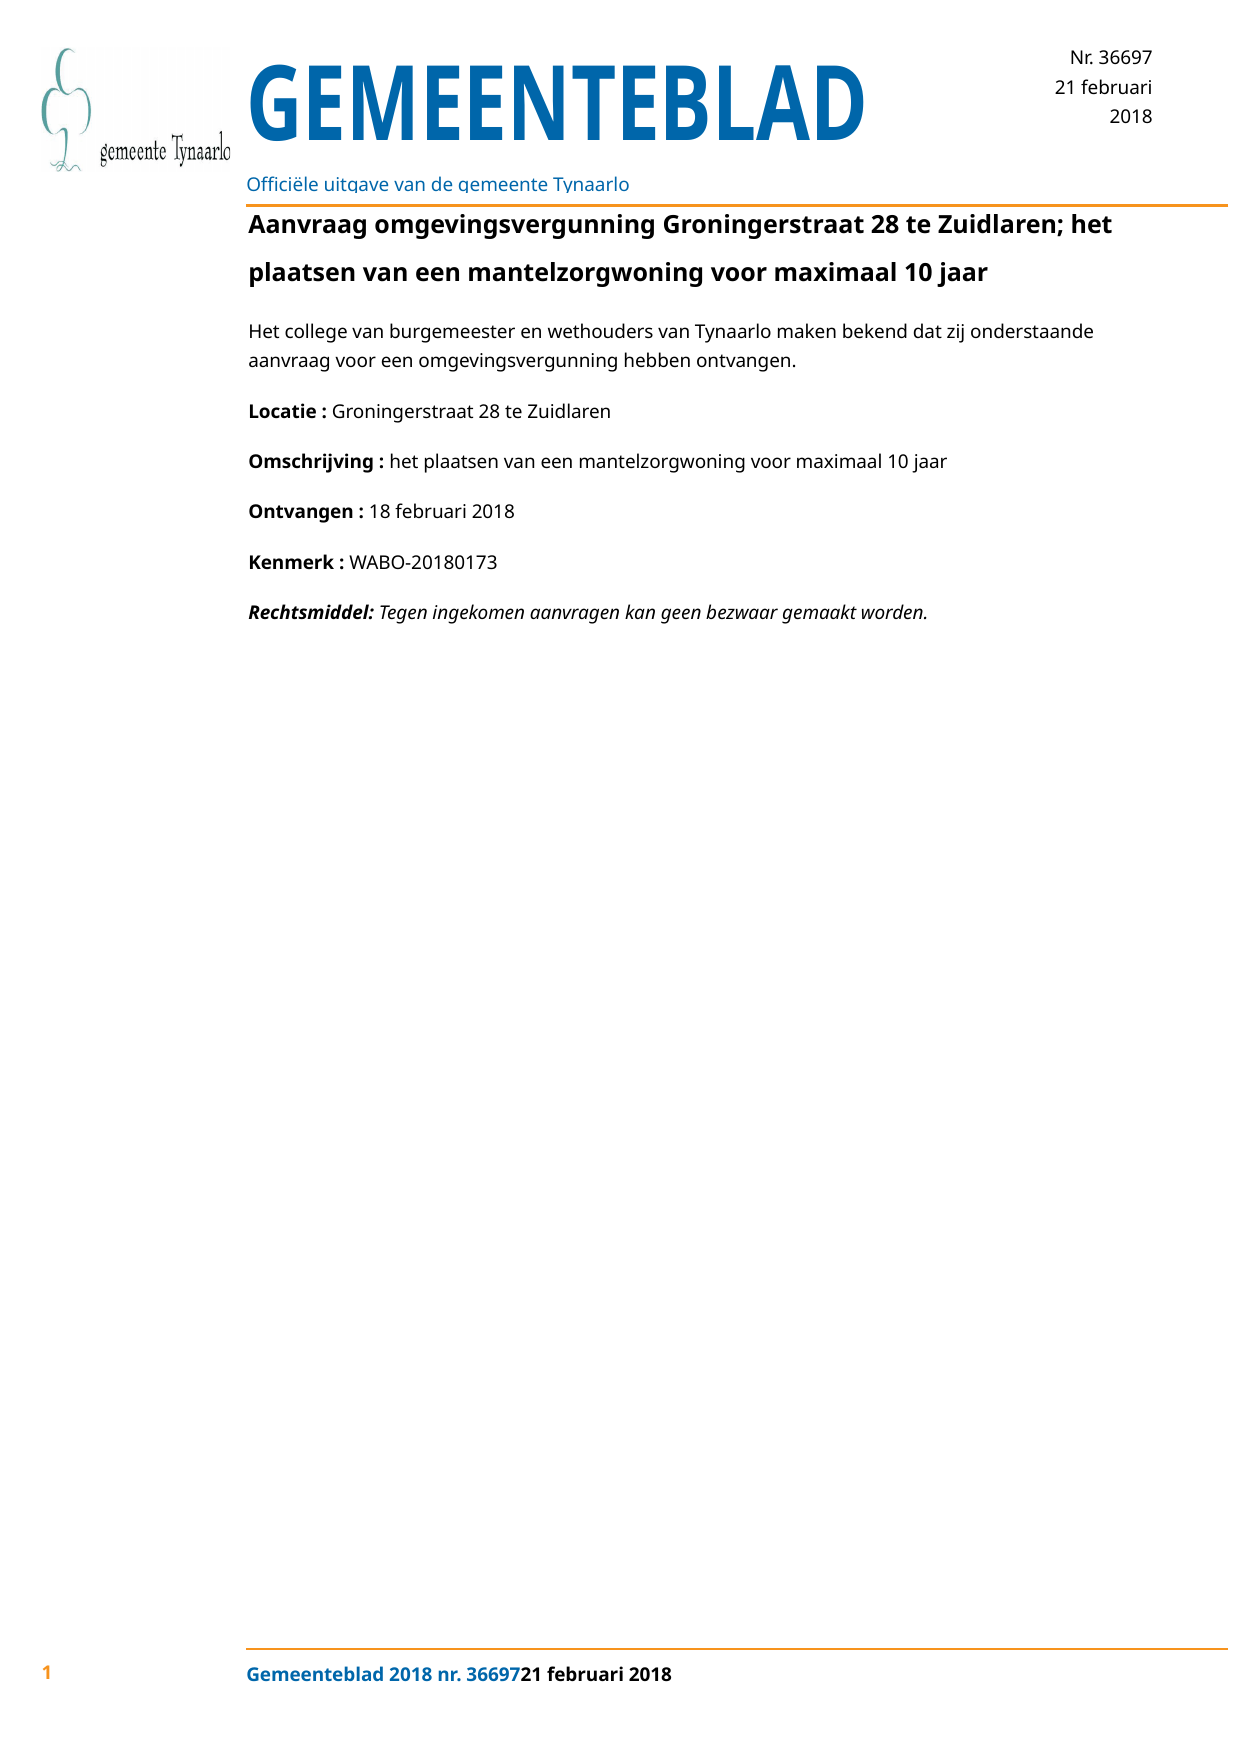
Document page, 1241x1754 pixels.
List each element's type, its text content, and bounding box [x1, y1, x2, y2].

text Ontvangen : 18 februari 2018 [248, 499, 1152, 524]
text Rechtsmiddel: Tegen ingekomen aanvragen kan geen bezwaar gemaakt worden. [248, 599, 1152, 625]
text Omschrijving : het plaatsen van een mantelzorgwoning voor maximaal 10 jaar [248, 448, 1152, 474]
text Aanvraag omgevingsvergunning Groningerstraat 28 te Zuidlaren; het plaatsen van een mantelzorgwoning voor maximaal 10 jaar [248, 207, 1152, 288]
picture [41, 47, 231, 172]
text Het college van burgemeester en wethouders van Tynaarlo maken bekend dat zij onderstaande aanvraag voor een omgevingsvergunning hebben ontvangen. [248, 318, 1152, 373]
text Locatie : Groningerstraat 28 te Zuidlaren [248, 398, 1152, 424]
text Kenmerk : WABO-20180173 [248, 549, 1152, 575]
